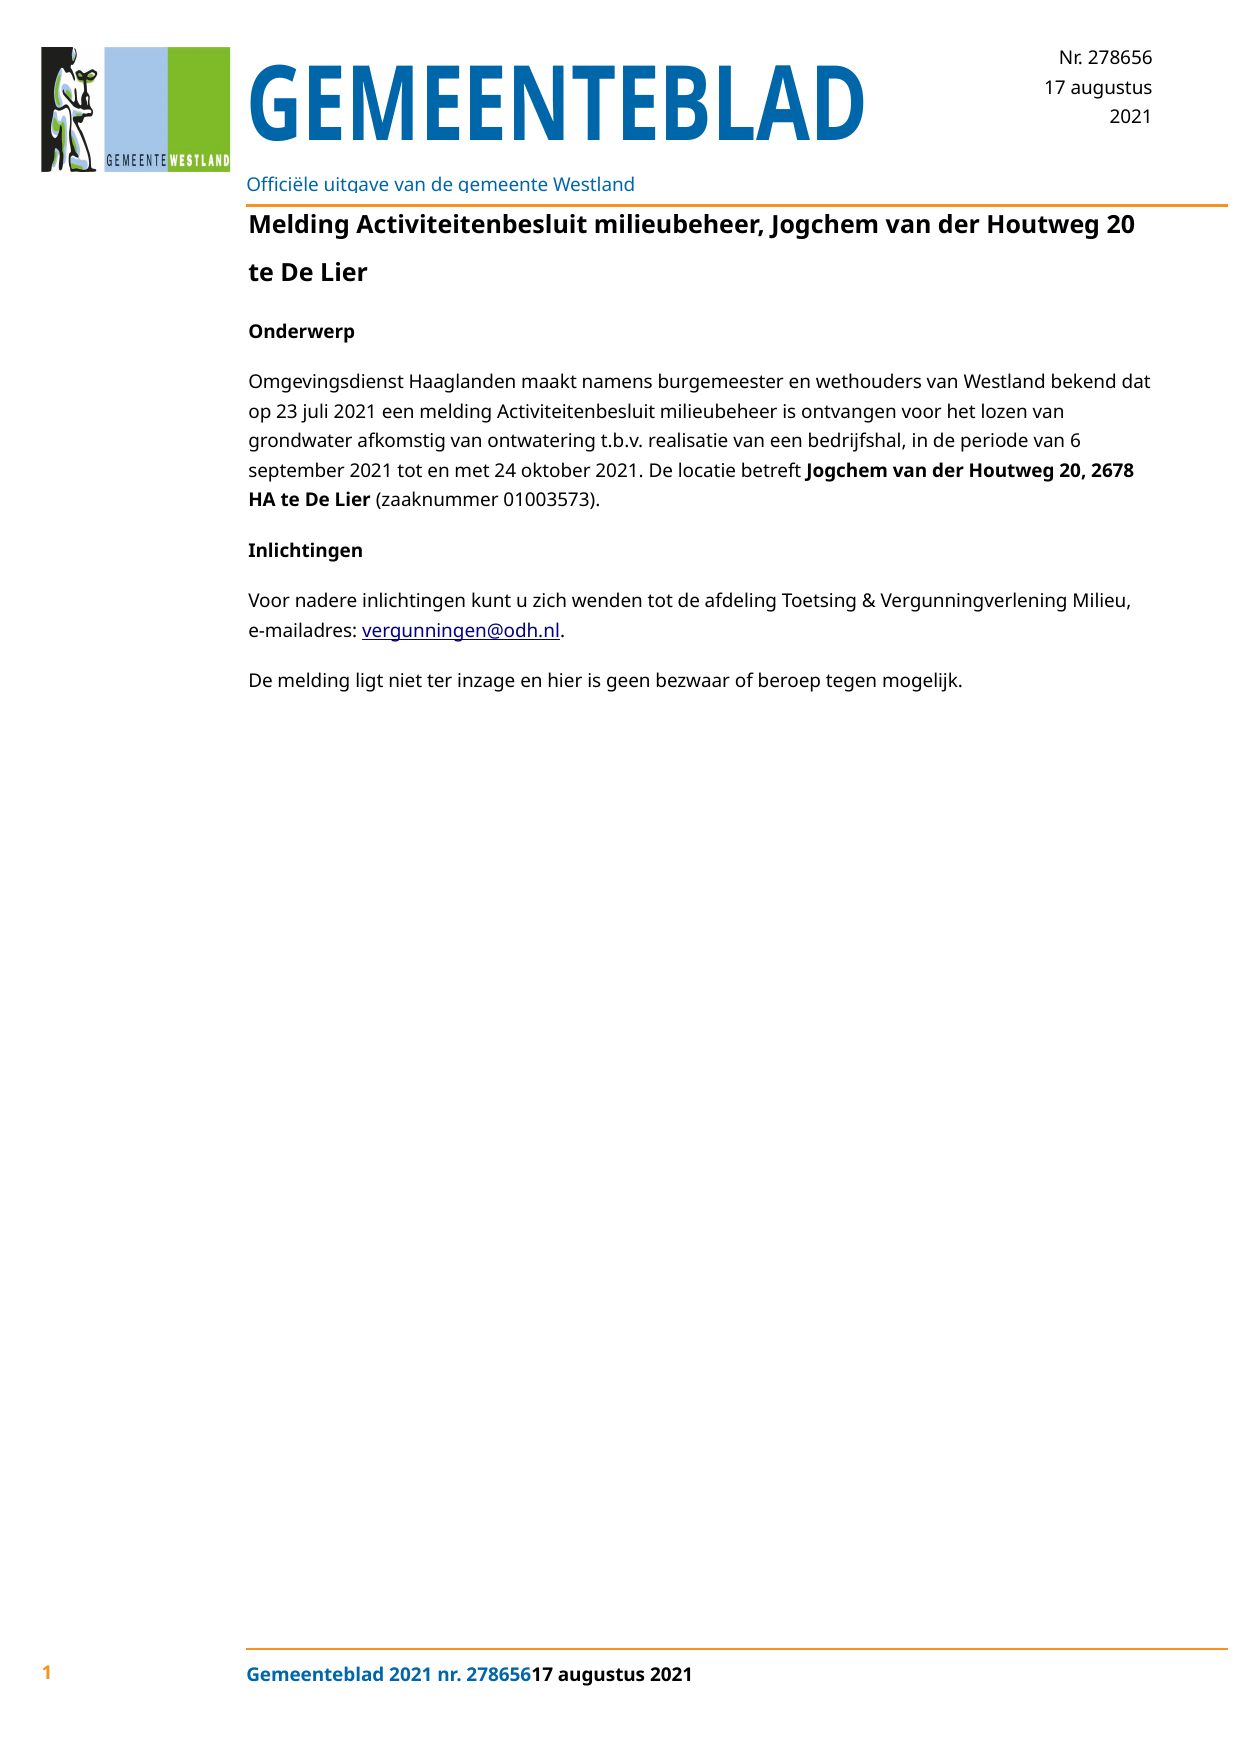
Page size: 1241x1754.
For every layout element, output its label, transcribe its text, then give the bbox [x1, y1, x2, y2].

picture [41, 47, 231, 172]
text Inlichtingen [248, 537, 1152, 563]
text Melding Activiteitenbesluit milieubeheer, Jogchem van der Houtweg 20 te De Lier [248, 207, 1152, 288]
text De melding ligt niet ter inzage en hier is geen bezwaar of beroep tegen mogelijk. [248, 667, 1152, 693]
text Voor nadere inlichtingen kunt u zich wenden tot de afdeling Toetsing & Vergunningverlening Milieu, e-mailadres: vergunningen@odh.nl. [248, 587, 1152, 643]
text Omgevingsdienst Haaglanden maakt namens burgemeester en wethouders van Westland bekend dat op 23 juli 2021 een melding Activiteitenbesluit milieubeheer is ontvangen voor het lozen van grondwater afkomstig van ontwatering t.b.v. realisatie van een bedrijfshal, in de periode van 6 september 2021 tot en met 24 oktober 2021. De locatie betreft Jogchem van der Houtweg 20, 2678 HA te De Lier (zaaknummer 01003573). [248, 368, 1152, 512]
text Onderwerp [248, 318, 1152, 344]
